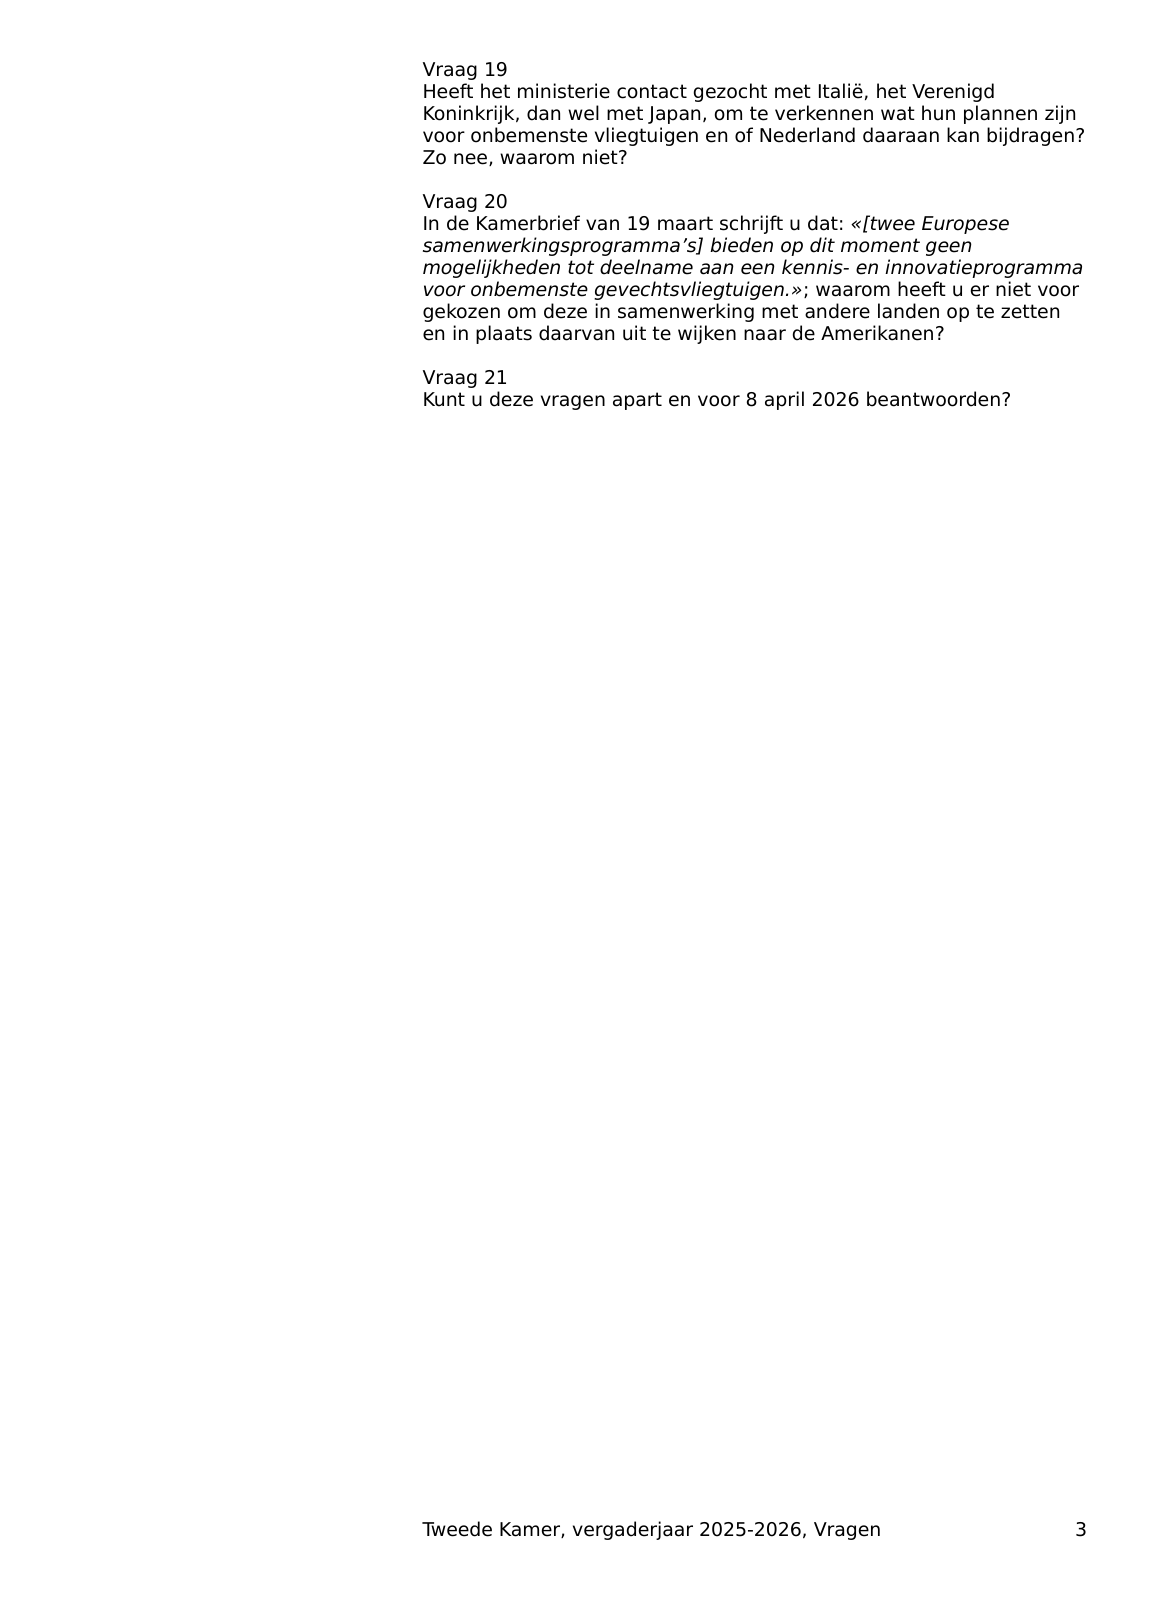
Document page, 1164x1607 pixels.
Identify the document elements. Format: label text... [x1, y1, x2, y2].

text Vraag 21 [422, 367, 1087, 389]
text Heeft het ministerie contact gezocht met Italië, het Verenigd Koninkrijk, dan wel met Japan, om te verkennen wat hun plannen zijn voor onbemenste vliegtuigen en of Nederland daaraan kan bijdragen? Zo nee, waarom niet? [422, 81, 1087, 169]
text Vraag 19 [422, 59, 1087, 81]
text Vraag 20 [422, 191, 1087, 213]
text In de Kamerbrief van 19 maart schrijft u dat: «[twee Europese samenwerkingsprogramma’s] bieden op dit moment geen mogelijkheden tot deelname aan een kennis- en innovatieprogramma voor onbemenste gevechtsvliegtuigen.»; waarom heeft u er niet voor gekozen om deze in samenwerking met andere landen op te zetten en in plaats daarvan uit te wijken naar de Amerikanen? [422, 213, 1087, 345]
text Kunt u deze vragen apart en voor 8 april 2026 beantwoorden? [422, 389, 1087, 411]
